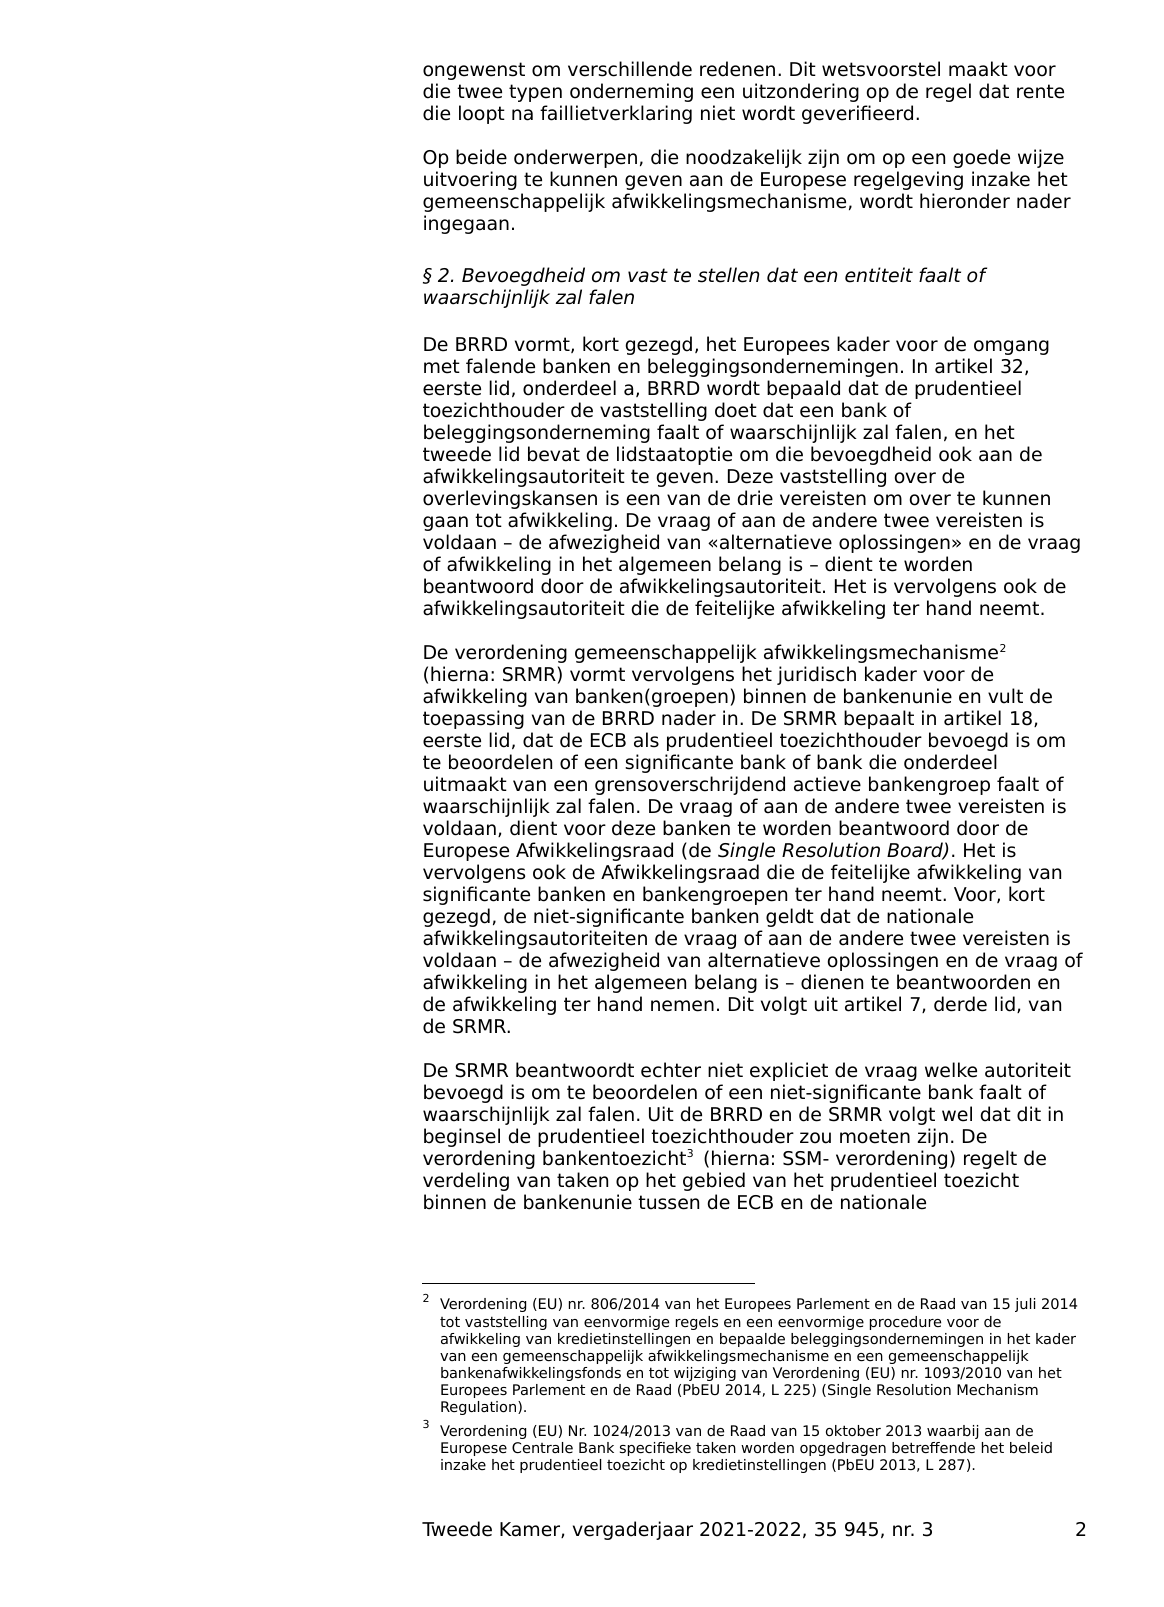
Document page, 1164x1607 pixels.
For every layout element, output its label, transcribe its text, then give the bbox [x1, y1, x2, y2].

text Verordening (EU) nr. 806/2014 van het Europees Parlement en de Raad van 15 juli 2014 tot vaststelling van eenvormige regels en een eenvormige procedure voor de afwikkeling van kredietinstellingen en bepaalde beleggingsondernemingen in het kader van een gemeenschappelijk afwikkelingsmechanisme en een gemeenschappelijk bankenafwikkelingsfonds en tot wijziging van Verordening (EU) nr. 1093/2010 van het Europees Parlement en de Raad (PbEU 2014, L 225) (Single Resolution Mechanism Regulation). [422, 1292, 1087, 1416]
text De verordening gemeenschappelijk afwikkelingsmechanisme (hierna: SRMR) vormt vervolgens het juridisch kader voor de afwikkeling van banken(groepen) binnen de bankenunie en vult de toepassing van de BRRD nader in. De SRMR bepaalt in artikel 18, eerste lid, dat de ECB als prudentieel toezichthouder bevoegd is om te beoordelen of een significante bank of bank die onderdeel uitmaakt van een grensoverschrijdend actieve bankengroep faalt of waarschijnlijk zal falen. De vraag of aan de andere twee vereisten is voldaan, dient voor deze banken te worden beantwoord door de Europese Afwikkelingsraad (de Single Resolution Board). Het is vervolgens ook de Afwikkelingsraad die de feitelijke afwikkeling van significante banken en bankengroepen ter hand neemt. Voor, kort gezegd, de niet-significante banken geldt dat de nationale afwikkelingsautoriteiten de vraag of aan de andere twee vereisten is voldaan – de afwezigheid van alternatieve oplossingen en de vraag of afwikkeling in het algemeen belang is – dienen te beantwoorden en de afwikkeling ter hand nemen. Dit volgt uit artikel 7, derde lid, van de SRMR. [422, 642, 1087, 1038]
text De BRRD vormt, kort gezegd, het Europees kader voor de omgang met falende banken en beleggingsondernemingen. In artikel 32, eerste lid, onderdeel a, BRRD wordt bepaald dat de prudentieel toezichthouder de vaststelling doet dat een bank of beleggingsonderneming faalt of waarschijnlijk zal falen, en het tweede lid bevat de lidstaatoptie om die bevoegdheid ook aan de afwikkelingsautoriteit te geven. Deze vaststelling over de overlevingskansen is een van de drie vereisten om over te kunnen gaan tot afwikkeling. De vraag of aan de andere twee vereisten is voldaan – de afwezigheid van «alternatieve oplossingen» en de vraag of afwikkeling in het algemeen belang is – dient te worden beantwoord door de afwikkelingsautoriteit. Het is vervolgens ook de afwikkelingsautoriteit die de feitelijke afwikkeling ter hand neemt. [422, 334, 1087, 620]
subtitle § 2. Bevoegdheid om vast te stellen dat een entiteit faalt of waarschijnlijk zal falen [422, 265, 1087, 309]
text De SRMR beantwoordt echter niet expliciet de vraag welke autoriteit bevoegd is om te beoordelen of een niet-significante bank faalt of waarschijnlijk zal falen. Uit de BRRD en de SRMR volgt wel dat dit in beginsel de prudentieel toezichthouder zou moeten zijn. De verordening bankentoezicht (hierna: SSM- verordening) regelt de verdeling van taken op het gebied van het prudentieel toezicht binnen de bankenunie tussen de ECB en de nationale [422, 1060, 1087, 1214]
text Op beide onderwerpen, die noodzakelijk zijn om op een goede wijze uitvoering te kunnen geven aan de Europese regelgeving inzake het gemeenschappelijk afwikkelingsmechanisme, wordt hieronder nader ingegaan. [422, 147, 1087, 235]
text Verordening (EU) Nr. 1024/2013 van de Raad van 15 oktober 2013 waarbij aan de Europese Centrale Bank specifieke taken worden opgedragen betreffende het beleid inzake het prudentieel toezicht op kredietinstellingen (PbEU 2013, L 287). [422, 1418, 1087, 1474]
text ongewenst om verschillende redenen. Dit wetsvoorstel maakt voor die twee typen onderneming een uitzondering op de regel dat rente die loopt na faillietverklaring niet wordt geverifieerd. [422, 59, 1087, 125]
